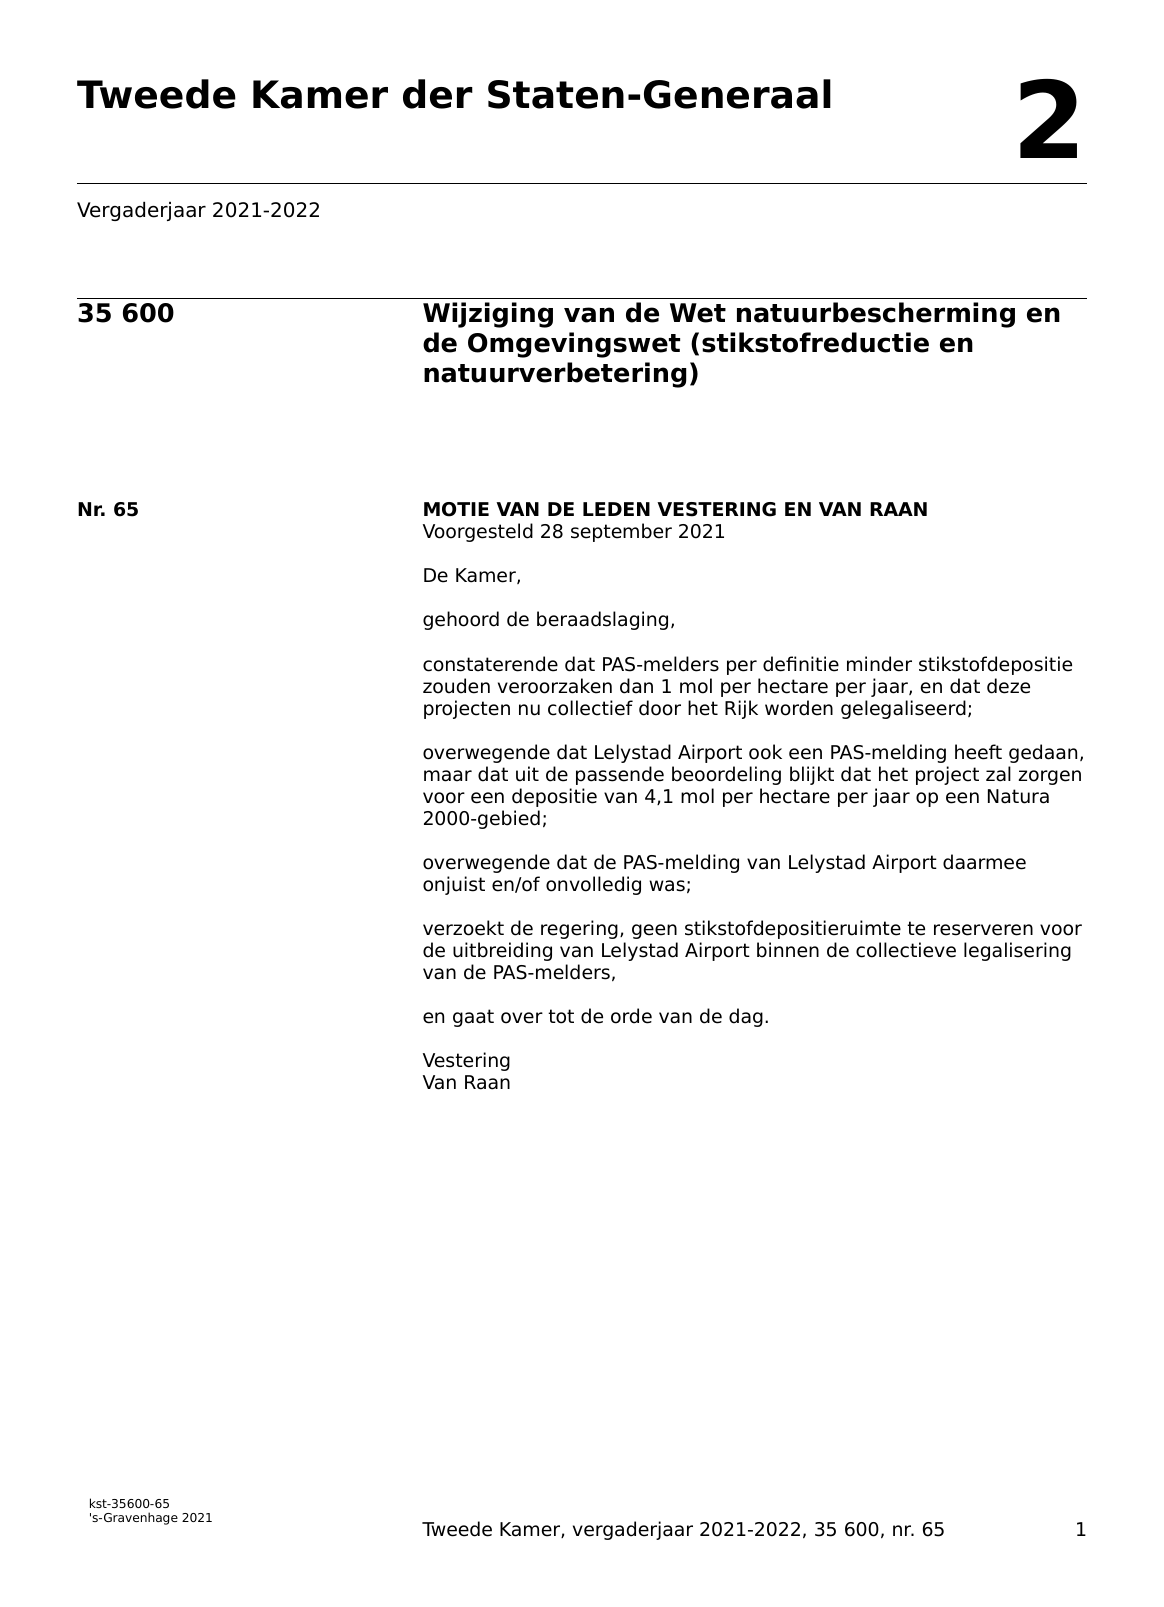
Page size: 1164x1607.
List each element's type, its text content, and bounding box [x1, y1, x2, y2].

text Voorgesteld 28 september 2021 [422, 521, 1087, 543]
table_cell Vergaderjaar 2021-2022 [77, 184, 1087, 298]
text kst-35600-65 [88, 1497, 323, 1511]
text verzoekt de regering, geen stikstofdepositieruimte te reserveren voor de uitbreiding van Lelystad Airport binnen de collectieve legalisering van de PAS-melders, [422, 918, 1087, 984]
table_header Tweede Kamer der Staten-Generaal [77, 59, 886, 183]
subtitle 35 600 Wijziging van de Wet natuurbescherming en de Omgevingswet (stikstofreductie en natuurverbetering) [77, 299, 1087, 388]
text 's-Gravenhage 2021 [88, 1511, 323, 1525]
text overwegende dat Lelystad Airport ook een PAS-melding heeft gedaan, maar dat uit de passende beoordeling blijkt dat het project zal zorgen voor een depositie van 4,1 mol per hectare per jaar op een Natura 2000-gebied; [422, 742, 1087, 829]
text en gaat over tot de orde van de dag. [422, 1006, 1087, 1028]
subtitle Nr. 65 MOTIE VAN DE LEDEN VESTERING EN VAN RAAN [77, 499, 1087, 521]
text De Kamer, [422, 565, 1087, 587]
text gehoord de beraadslaging, [422, 609, 1087, 631]
table_header 2 [886, 59, 1087, 183]
text Van Raan [422, 1072, 1087, 1094]
text Vestering [422, 1050, 1087, 1072]
text constaterende dat PAS-melders per definitie minder stikstofdepositie zouden veroorzaken dan 1 mol per hectare per jaar, en dat deze projecten nu collectief door het Rijk worden gelegaliseerd; [422, 653, 1087, 719]
text overwegende dat de PAS-melding van Lelystad Airport daarmee onjuist en/of onvolledig was; [422, 852, 1087, 896]
